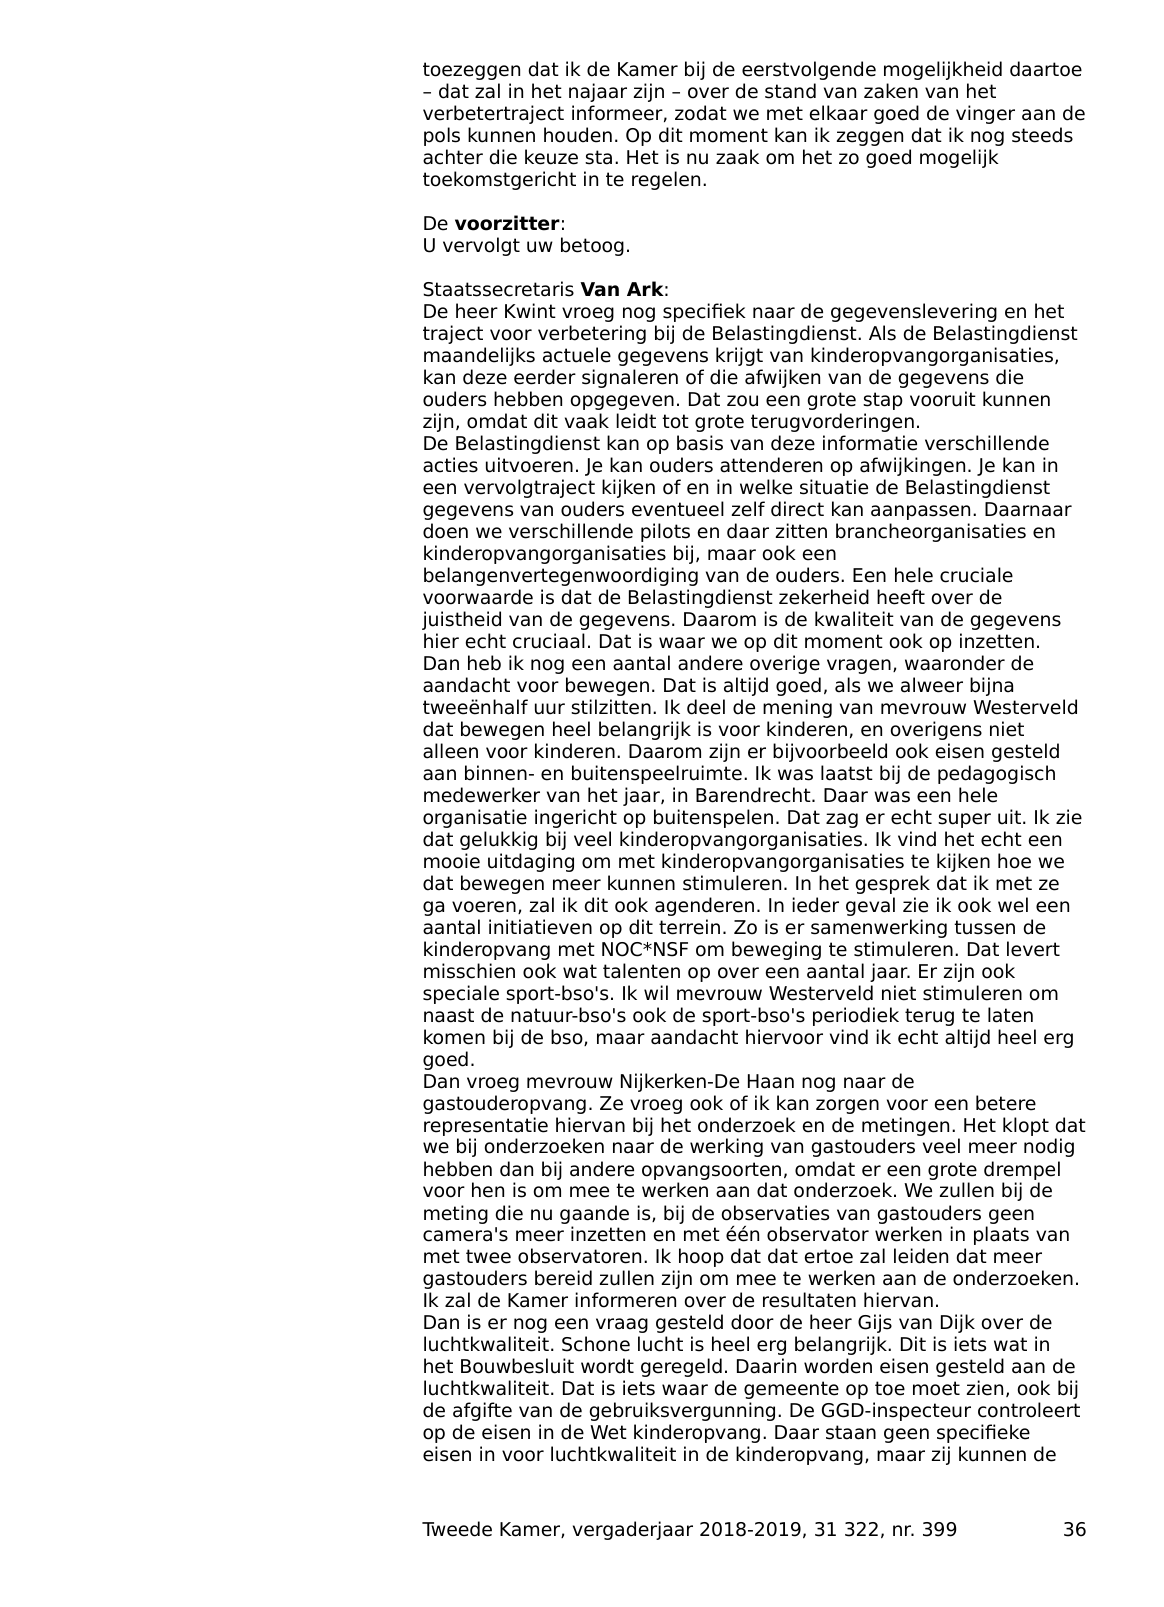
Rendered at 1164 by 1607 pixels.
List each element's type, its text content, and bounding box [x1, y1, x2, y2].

text Dan heb ik nog een aantal andere overige vragen, waaronder de aandacht voor bewegen. Dat is altijd goed, als we alweer bijna tweeënhalf uur stilzitten. Ik deel de mening van mevrouw Westerveld dat bewegen heel belangrijk is voor kinderen, en overigens niet alleen voor kinderen. Daarom zijn er bijvoorbeeld ook eisen gesteld aan binnen- en buitenspeelruimte. Ik was laatst bij de pedagogisch medewerker van het jaar, in Barendrecht. Daar was een hele organisatie ingericht op buitenspelen. Dat zag er echt super uit. Ik zie dat gelukkig bij veel kinderopvangorganisaties. Ik vind het echt een mooie uitdaging om met kinderopvangorganisaties te kijken hoe we dat bewegen meer kunnen stimuleren. In het gesprek dat ik met ze ga voeren, zal ik dit ook agenderen. In ieder geval zie ik ook wel een aantal initiatieven op dit terrein. Zo is er samenwerking tussen de kinderopvang met NOC*NSF om beweging te stimuleren. Dat levert misschien ook wat talenten op over een aantal jaar. Er zijn ook speciale sport-bso's. Ik wil mevrouw Westerveld niet stimuleren om naast de natuur-bso's ook de sport-bso's periodiek terug te laten komen bij de bso, maar aandacht hiervoor vind ik echt altijd heel erg goed. [422, 653, 1087, 1071]
text U vervolgt uw betoog. [422, 235, 1087, 257]
text Dan is er nog een vraag gesteld door de heer Gijs van Dijk over de luchtkwaliteit. Schone lucht is heel erg belangrijk. Dit is iets wat in het Bouwbesluit wordt geregeld. Daarin worden eisen gesteld aan de luchtkwaliteit. Dat is iets waar de gemeente op toe moet zien, ook bij de afgifte van de gebruiksvergunning. De GGD-inspecteur controleert op de eisen in de Wet kinderopvang. Daar staan geen specifieke eisen in voor luchtkwaliteit in de kinderopvang, maar zij kunnen de [422, 1312, 1087, 1466]
text De Belastingdienst kan op basis van deze informatie verschillende acties uitvoeren. Je kan ouders attenderen op afwijkingen. Je kan in een vervolgtraject kijken of en in welke situatie de Belastingdienst gegevens van ouders eventueel zelf direct kan aanpassen. Daarnaar doen we verschillende pilots en daar zitten brancheorganisaties en kinderopvangorganisaties bij, maar ook een belangenvertegenwoordiging van de ouders. Een hele cruciale voorwaarde is dat de Belastingdienst zekerheid heeft over de juistheid van de gegevens. Daarom is de kwaliteit van de gegevens hier echt cruciaal. Dat is waar we op dit moment ook op inzetten. [422, 433, 1087, 653]
text toezeggen dat ik de Kamer bij de eerstvolgende mogelijkheid daartoe – dat zal in het najaar zijn – over de stand van zaken van het verbetertraject informeer, zodat we met elkaar goed de vinger aan de pols kunnen houden. Op dit moment kan ik zeggen dat ik nog steeds achter die keuze sta. Het is nu zaak om het zo goed mogelijk toekomstgericht in te regelen. [422, 59, 1087, 191]
text Dan vroeg mevrouw Nijkerken-De Haan nog naar de gastouderopvang. Ze vroeg ook of ik kan zorgen voor een betere representatie hiervan bij het onderzoek en de metingen. Het klopt dat we bij onderzoeken naar de werking van gastouders veel meer nodig hebben dan bij andere opvangsoorten, omdat er een grote drempel voor hen is om mee te werken aan dat onderzoek. We zullen bij de meting die nu gaande is, bij de observaties van gastouders geen camera's meer inzetten en met één observator werken in plaats van met twee observatoren. Ik hoop dat dat ertoe zal leiden dat meer gastouders bereid zullen zijn om mee te werken aan de onderzoeken. Ik zal de Kamer informeren over de resultaten hiervan. [422, 1071, 1087, 1312]
text De heer Kwint vroeg nog specifiek naar de gegevenslevering en het traject voor verbetering bij de Belastingdienst. Als de Belastingdienst maandelijks actuele gegevens krijgt van kinderopvangorganisaties, kan deze eerder signaleren of die afwijken van de gegevens die ouders hebben opgegeven. Dat zou een grote stap vooruit kunnen zijn, omdat dit vaak leidt tot grote terugvorderingen. [422, 301, 1087, 433]
text Staatssecretaris Van Ark: [422, 279, 1087, 301]
text De voorzitter: [422, 213, 1087, 235]
